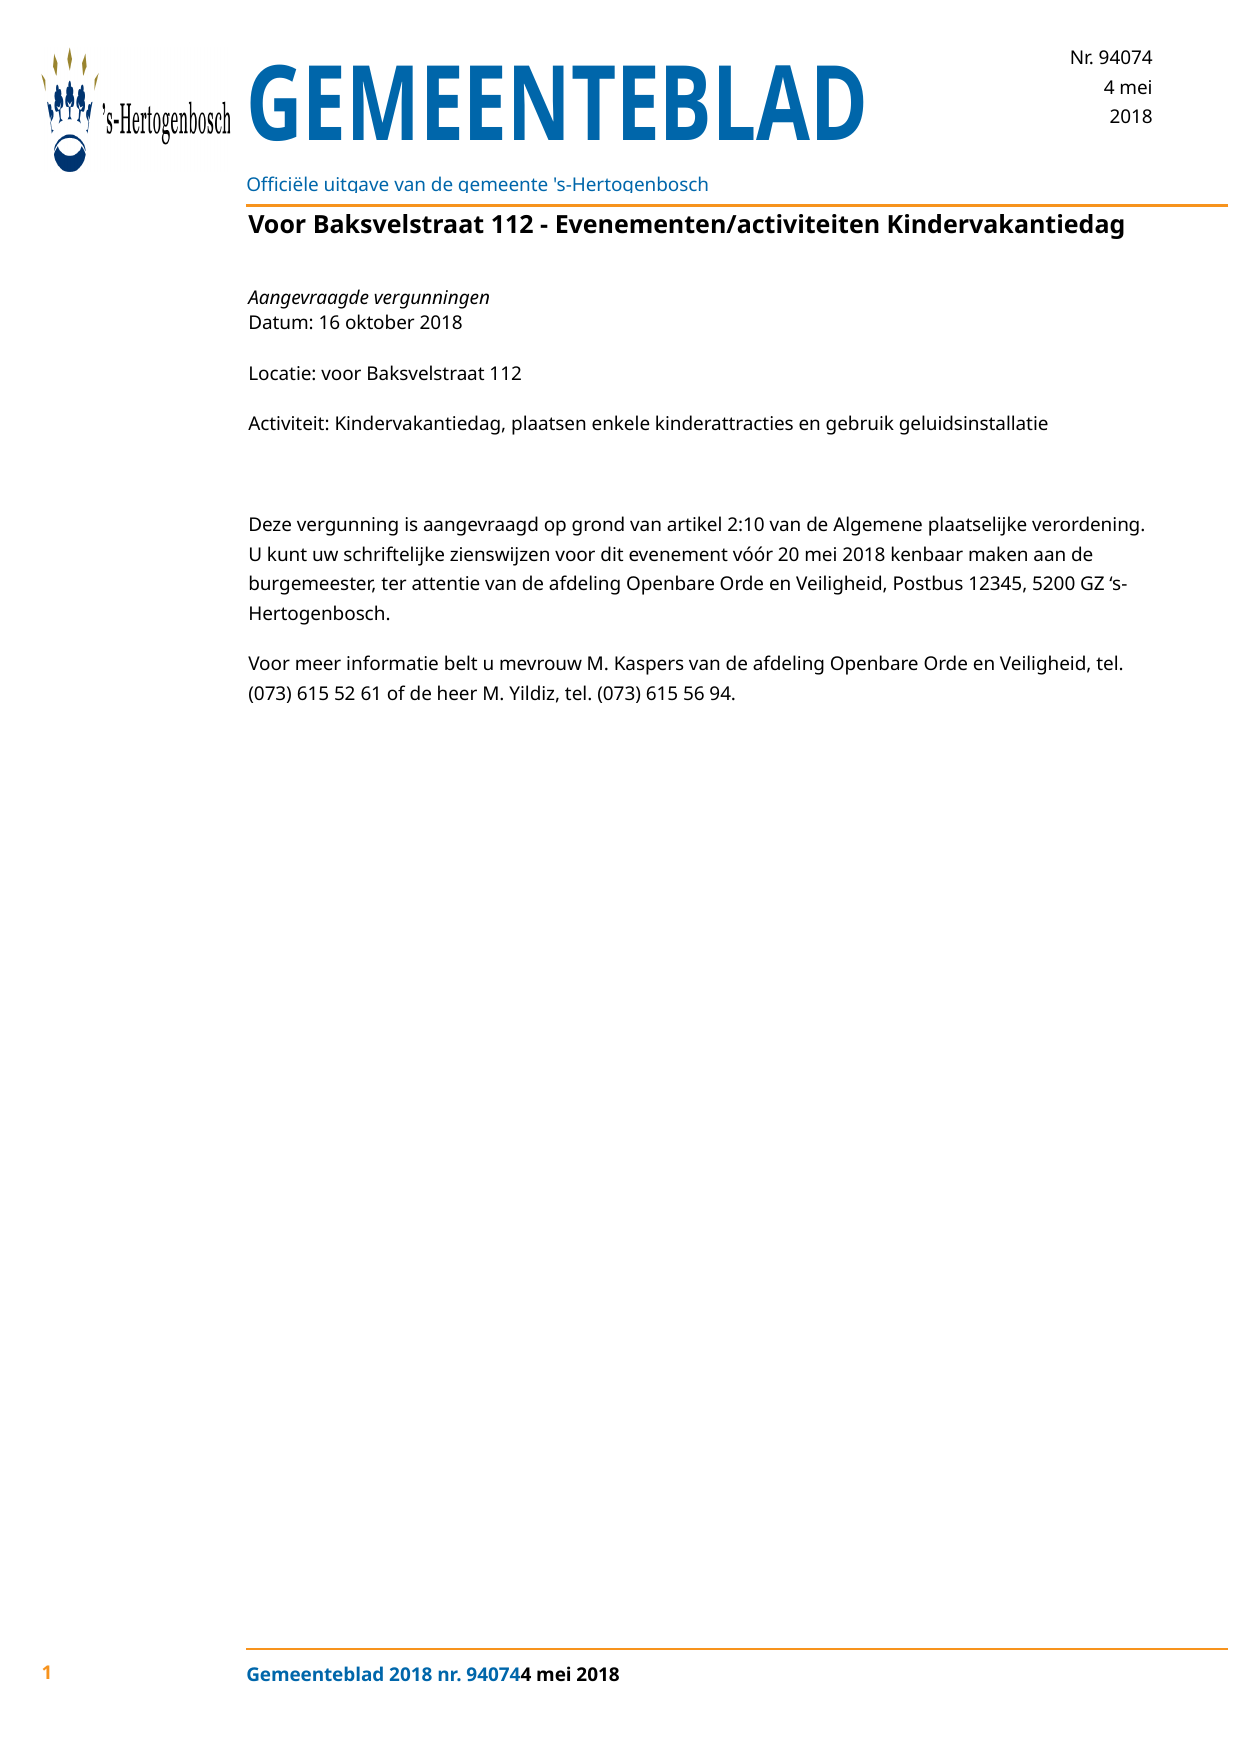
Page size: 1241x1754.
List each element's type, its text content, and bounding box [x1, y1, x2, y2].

text Aangevraagde vergunningen [248, 284, 1152, 309]
picture [41, 47, 231, 172]
text Voor Baksvelstraat 112 - Evenementen/activiteiten Kindervakantiedag [248, 207, 1152, 241]
text Locatie: voor Baksvelstraat 112 [248, 360, 1152, 386]
text Voor meer informatie belt u mevrouw M. Kaspers van de afdeling Openbare Orde en Veiligheid, tel. (073) 615 52 61 of de heer M. Yildiz, tel. (073) 615 56 94. [248, 650, 1152, 706]
text Deze vergunning is aangevraagd op grond van artikel 2:10 van de Algemene plaatselijke verordening. U kunt uw schriftelijke zienswijzen voor dit evenement vóór 20 mei 2018 kenbaar maken aan de burgemeester, ter attentie van de afdeling Openbare Orde en Veiligheid, Postbus 12345, 5200 GZ ‘s-Hertogenbosch. [248, 511, 1152, 626]
text Activiteit: Kindervakantiedag, plaatsen enkele kinderattracties en gebruik geluidsinstallatie [248, 410, 1152, 436]
text Datum: 16 oktober 2018 [248, 309, 1152, 335]
